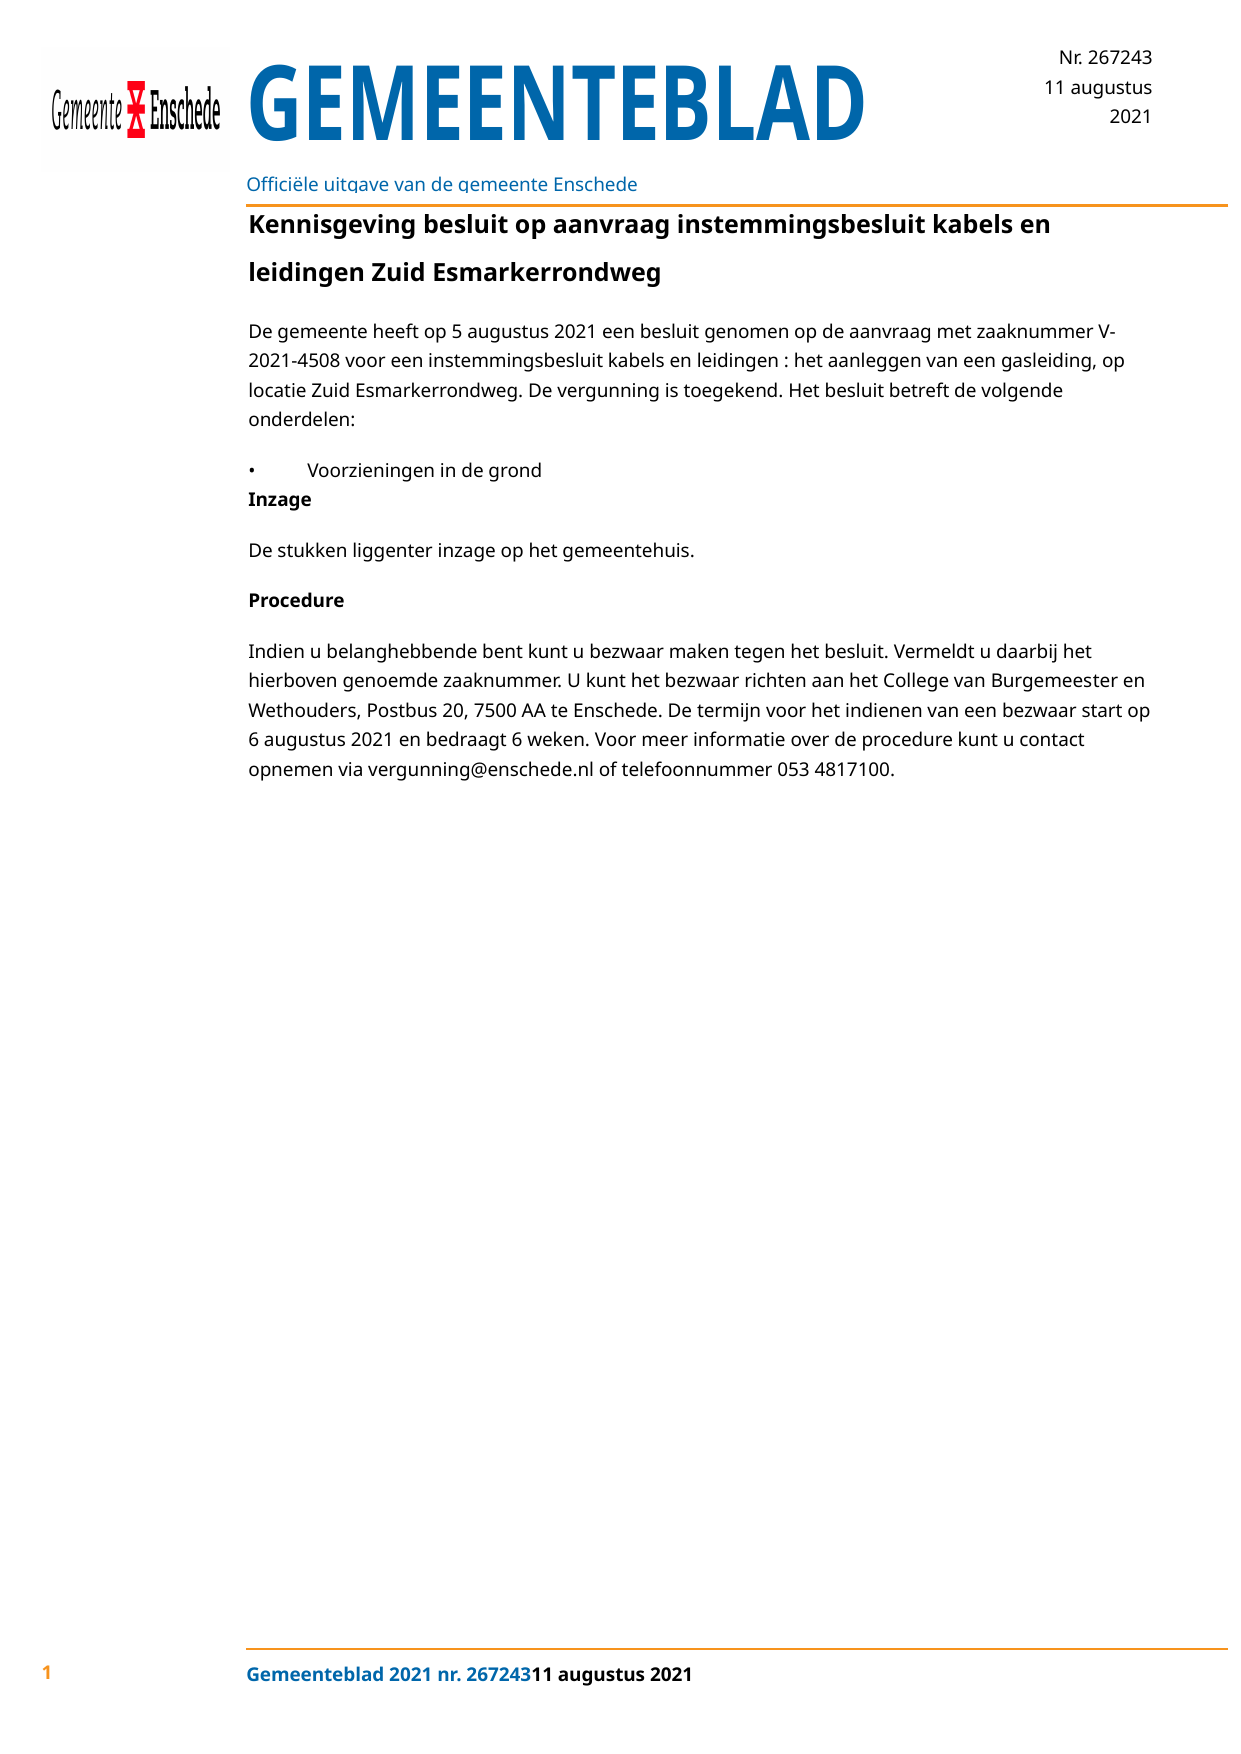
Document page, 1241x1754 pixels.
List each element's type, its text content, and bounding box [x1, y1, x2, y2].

text Indien u belanghebbende bent kunt u bezwaar maken tegen het besluit. Vermeldt u daarbij het hierboven genoemde zaaknummer. U kunt het bezwaar richten aan het College van Burgemees­ter en Wethouders, Postbus 20, 7500 AA te Enschede. De termijn voor het indienen van een bezwaar start op 6 augustus 2021 en bedraagt 6 weken. Voor meer informatie over de procedure kunt u contact opnemen via vergunning@enschede.nl of telefoonnummer 053 4817100. [248, 638, 1152, 782]
text Inzage [248, 487, 1152, 512]
text Procedure [248, 587, 1152, 613]
picture [41, 47, 231, 172]
list Voorzieningen in de grond [248, 457, 1152, 483]
text De stukken liggenter inzage op het gemeentehuis. [248, 537, 1152, 563]
text Kennisgeving besluit op aanvraag instemmingsbesluit kabels en leidingen Zuid Esmarkerrondweg [248, 207, 1152, 288]
text De gemeente heeft op 5 augustus 2021 een besluit genomen op de aanvraag met zaaknummer V-2021-4508 voor een instemmingsbesluit kabels en leidingen : het aanleggen van een gasleiding, op locatie Zuid Esmarkerrondweg. De vergunning is toegekend. Het besluit betreft de volgende onderdelen: [248, 318, 1152, 432]
